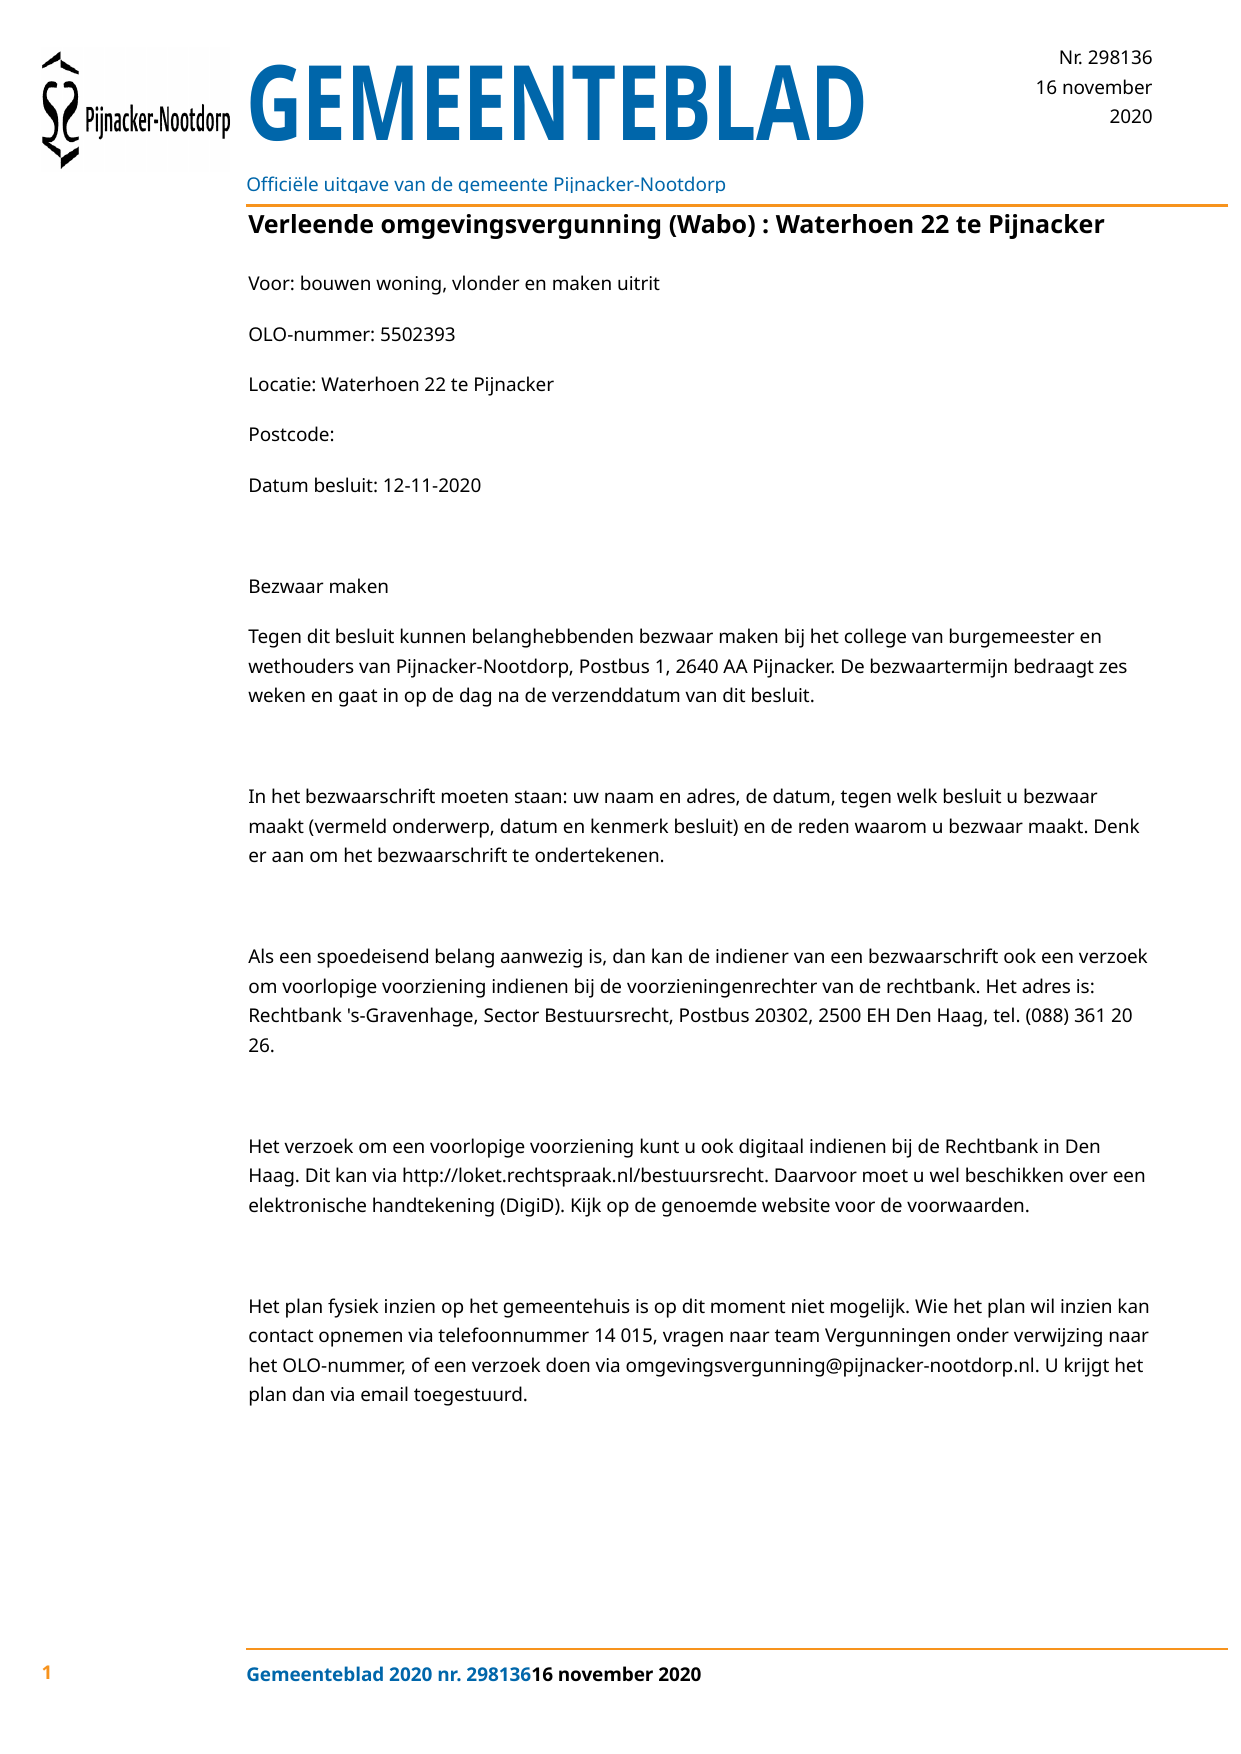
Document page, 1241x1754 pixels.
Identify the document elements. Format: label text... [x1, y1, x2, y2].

text OLO-nummer: 5502393 [248, 321, 1152, 346]
text Bezwaar maken [248, 573, 1152, 598]
text Tegen dit besluit kunnen belanghebbenden bezwaar maken bij het college van burgemeester en wethouders van Pijnacker-Nootdorp, Postbus 1, 2640 AA Pijnacker. De bezwaartermijn bedraagt zes weken en gaat in op de dag na de verzenddatum van dit besluit. [248, 623, 1152, 708]
text Voor: bouwen woning, vlonder en maken uitrit [248, 270, 1152, 296]
text Het plan fysiek inzien op het gemeentehuis is op dit moment niet mogelijk. Wie het plan wil inzien kan contact opnemen via telefoonnummer 14 015, vragen naar team Vergunningen onder verwijzing naar het OLO-nummer, of een verzoek doen via omgevingsvergunning@pijnacker-nootdorp.nl. U krijgt het plan dan via email toegestuurd. [248, 1293, 1152, 1407]
text Locatie: Waterhoen 22 te Pijnacker [248, 371, 1152, 397]
text Verleende omgevingsvergunning (Wabo) : Waterhoen 22 te Pijnacker [248, 207, 1152, 241]
text Datum besluit: 12-11-2020 [248, 472, 1152, 498]
text In het bezwaarschrift moeten staan: uw naam en adres, de datum, tegen welk besluit u bezwaar maakt (vermeld onderwerp, datum en kenmerk besluit) en de reden waarom u bezwaar maakt. Denk er aan om het bezwaarschrift te ondertekenen. [248, 783, 1152, 868]
text Het verzoek om een voorlopige voorziening kunt u ook digitaal indienen bij de Rechtbank in Den Haag. Dit kan via http://loket.rechtspraak.nl/bestuursrecht. Daarvoor moet u wel beschikken over een elektronische handtekening (DigiD). Kijk op de genoemde website voor de voorwaarden. [248, 1133, 1152, 1218]
text Postcode: [248, 422, 1152, 447]
text Als een spoedeisend belang aanwezig is, dan kan de indiener van een bezwaarschrift ook een verzoek om voorlopige voorziening indienen bij de voorzieningenrechter van de rechtbank. Het adres is: Rechtbank 's-Gravenhage, Sector Bestuursrecht, Postbus 20302, 2500 EH Den Haag, tel. (088) 361 20 26. [248, 943, 1152, 1058]
picture [41, 47, 231, 172]
